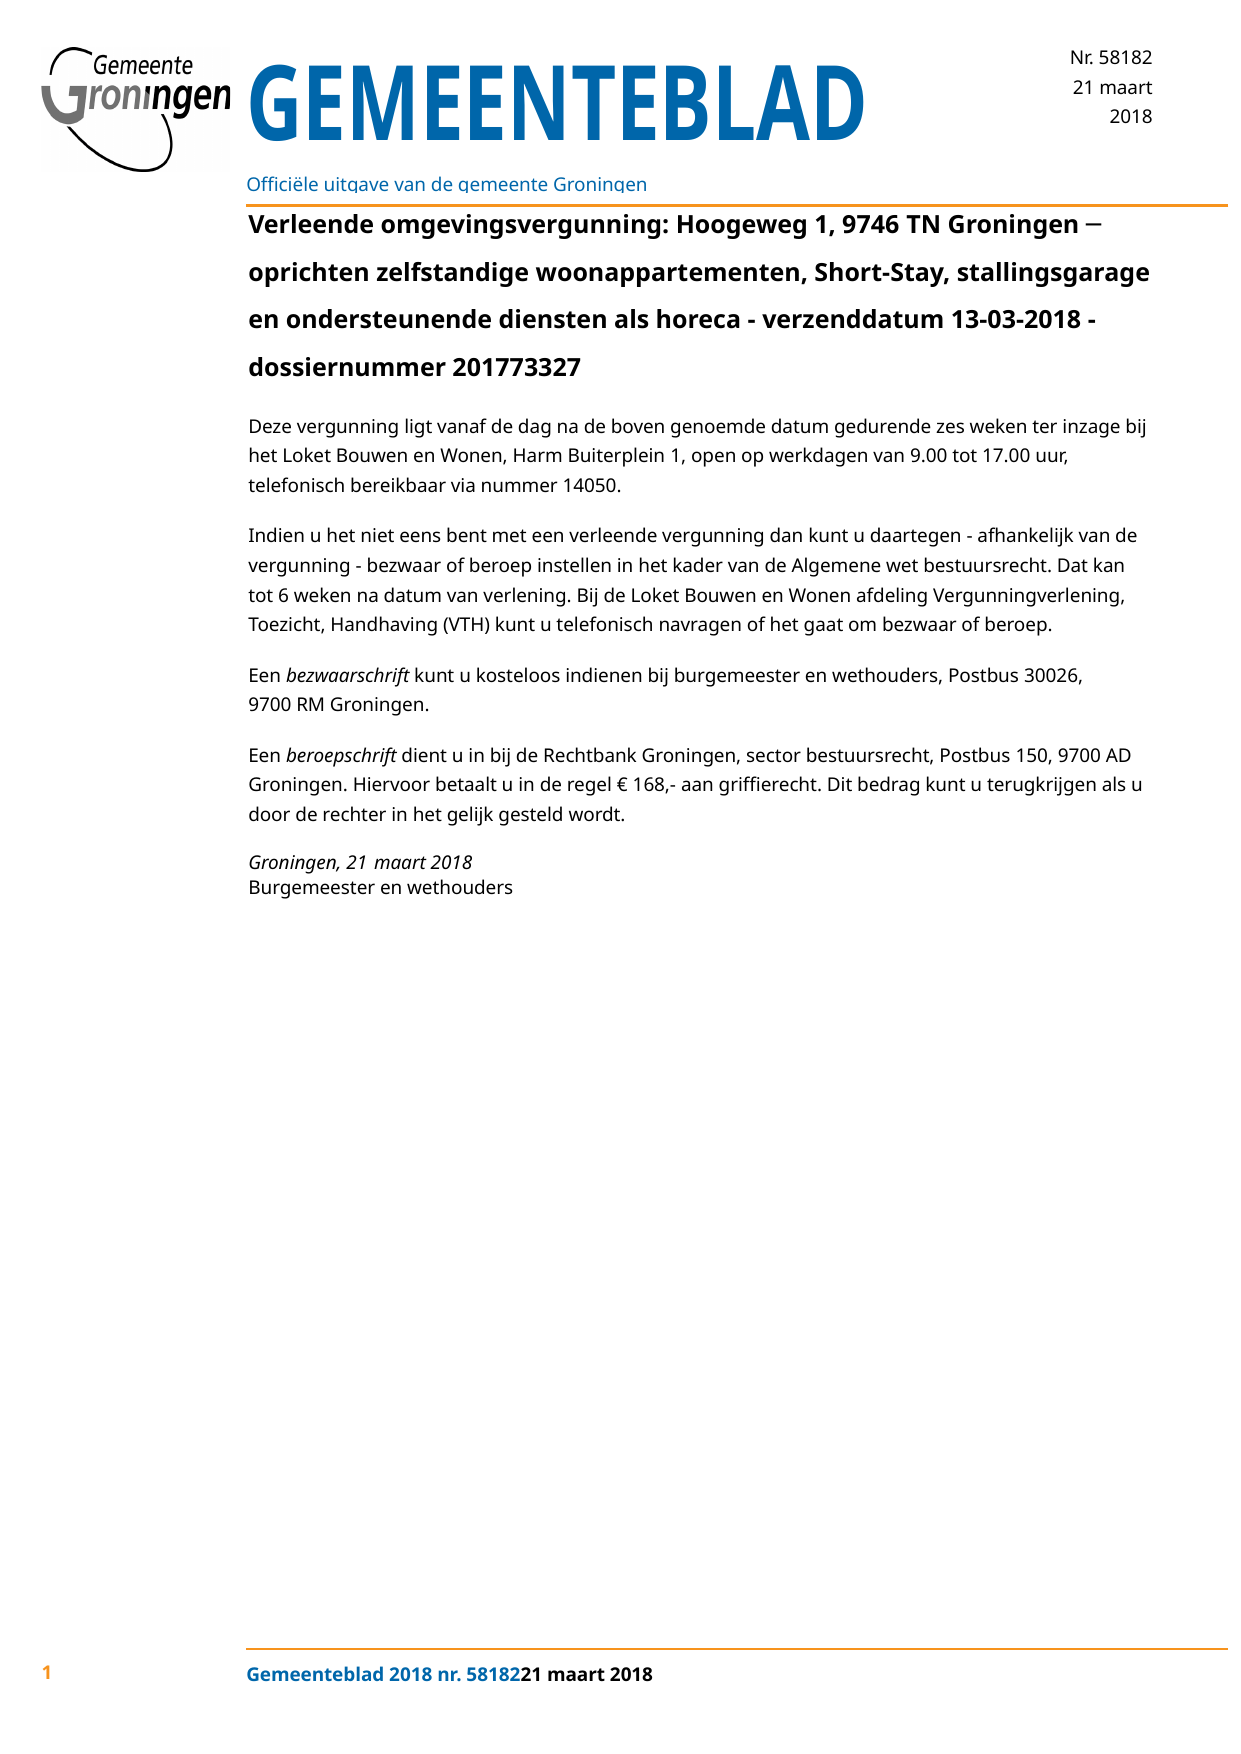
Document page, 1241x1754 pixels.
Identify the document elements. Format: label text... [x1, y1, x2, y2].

text Burgemeester en wethouders [248, 874, 1152, 900]
picture [41, 47, 231, 172]
text Deze vergunning ligt vanaf de dag na de boven genoemde datum gedurende zes weken ter inzage bij het Loket Bouwen en Wonen, Harm Buiterplein 1, open op werkdagen van 9.00 tot 17.00 uur, telefonisch bereikbaar via nummer 14050. [248, 413, 1152, 498]
text Groningen, 21 maart 2018 [248, 849, 1152, 874]
text Een beroepschrift dient u in bij de Rechtbank Groningen, sector bestuursrecht, Postbus 150, 9700 AD Groningen. Hiervoor betaalt u in de regel € 168,- aan griffierecht. Dit bedrag kunt u terugkrijgen als u door de rechter in het gelijk gesteld wordt. [248, 742, 1152, 827]
text Verleende omgevingsvergunning: Hoogeweg 1, 9746 TN Groningen ─ oprichten zelfstandige woonappartementen, Short-Stay, stallingsgarage en ondersteunende diensten als horeca - verzenddatum 13-03-2018 - dossiernummer 201773327 [248, 207, 1152, 384]
text Een bezwaarschrift kunt u kosteloos indienen bij burgemeester en wethouders, Postbus 30026, 9700 RM Groningen. [248, 662, 1152, 717]
text Indien u het niet eens bent met een verleende vergunning dan kunt u daartegen - afhankelijk van de vergunning - bezwaar of beroep instellen in het kader van de Algemene wet bestuursrecht. Dat kan tot 6 weken na datum van verlening. Bij de Loket Bouwen en Wonen afdeling Vergunningverlening, Toezicht, Handhaving (VTH) kunt u telefonisch navragen of het gaat om bezwaar of beroep. [248, 523, 1152, 637]
